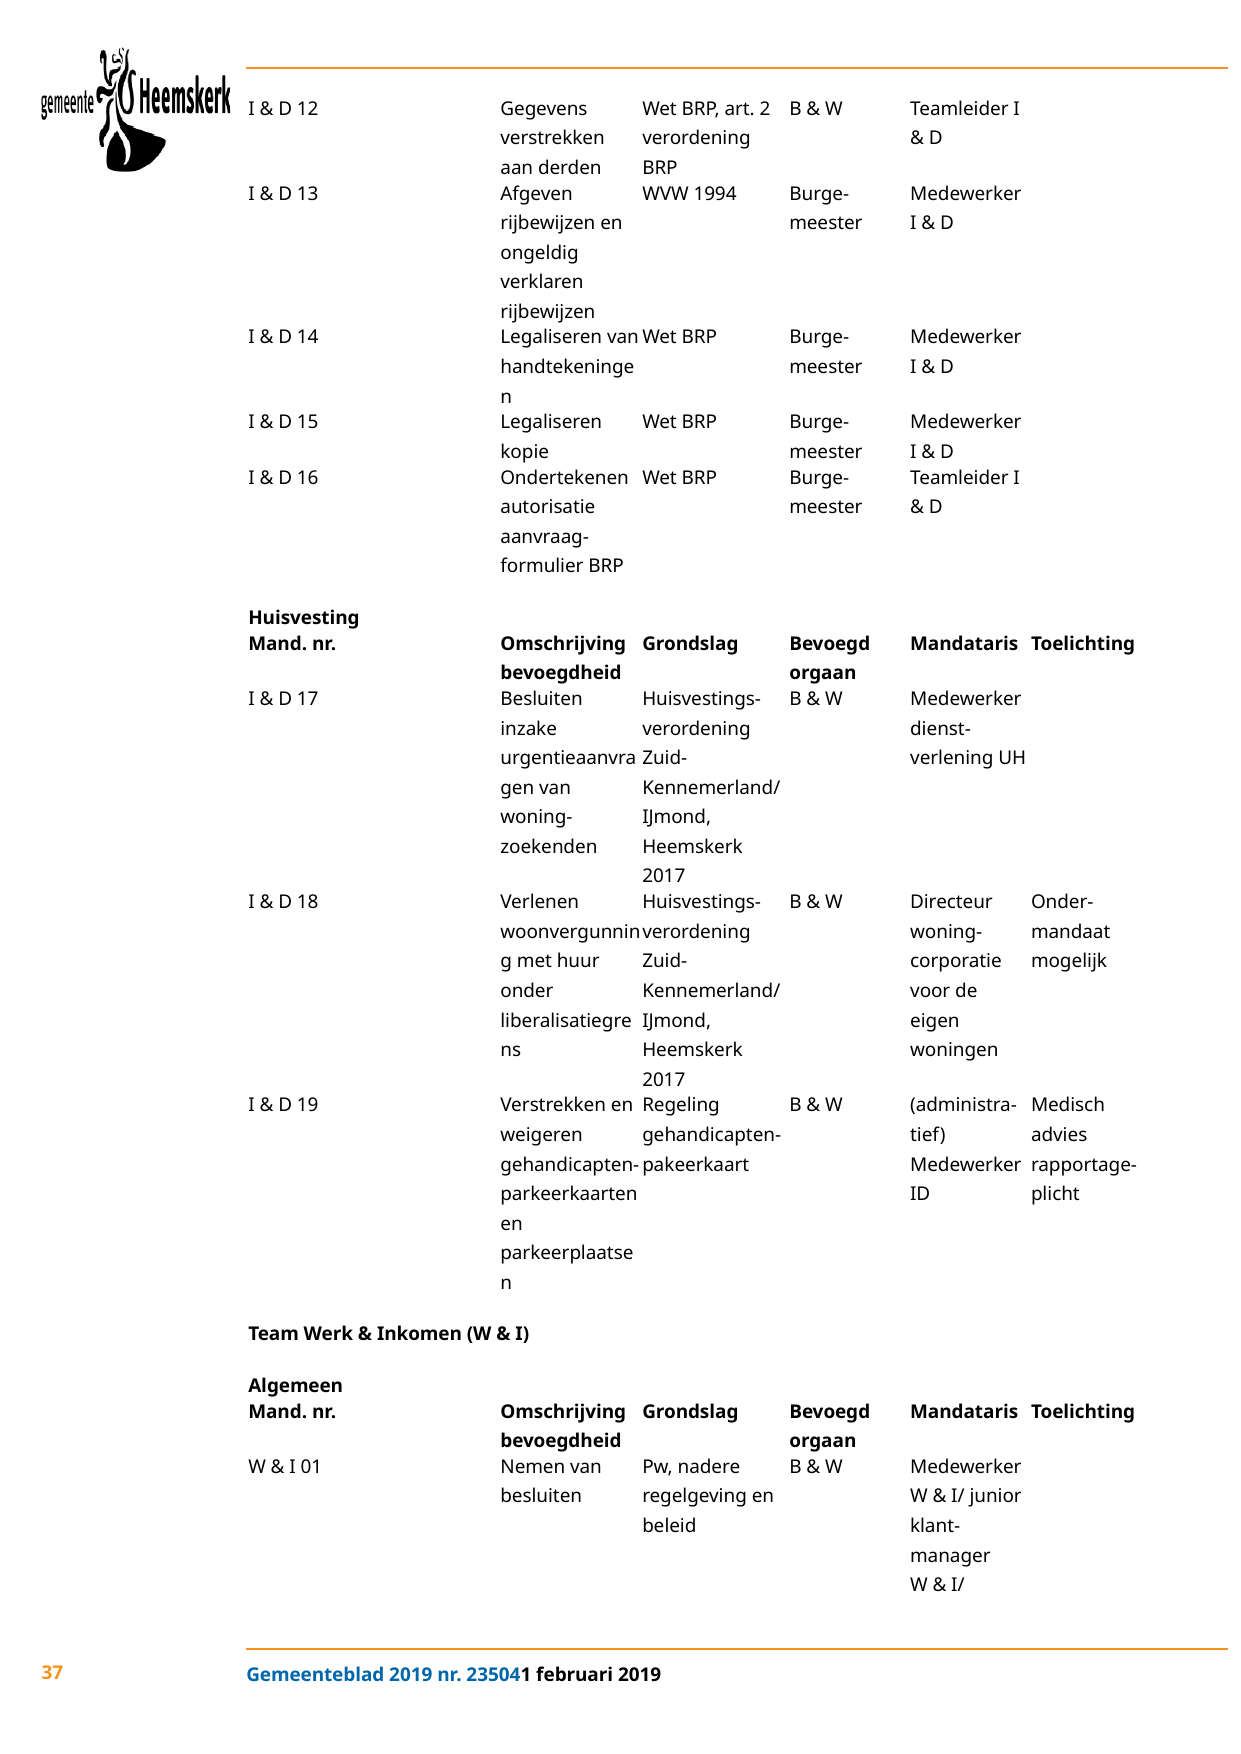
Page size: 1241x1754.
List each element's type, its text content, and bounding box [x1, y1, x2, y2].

table_cell Burge-meester [789, 464, 910, 578]
table_cell [1031, 685, 1152, 888]
table_cell I & D 17 [248, 685, 500, 888]
table_cell Huisvesting [248, 604, 642, 630]
table_cell Afgeven rijbewijzen en ongeldig verklaren rijbewijzen [500, 180, 642, 324]
table_cell Mand. nr. [248, 1398, 500, 1453]
table_cell [248, 1346, 500, 1372]
table_cell [789, 604, 910, 630]
picture [41, 47, 231, 172]
table_cell Mand. nr. [248, 630, 500, 685]
table_cell Bevoegd orgaan [789, 1398, 910, 1453]
table_cell [1031, 1321, 1152, 1346]
table_cell [1031, 464, 1152, 578]
table_cell Pw, nadere regelgeving en beleid [642, 1453, 789, 1597]
table_cell Legaliseren van handtekeningen [500, 324, 642, 409]
table_cell [1031, 95, 1152, 180]
table_cell Omschrijving bevoegdheid [500, 630, 642, 685]
table_cell Algemeen [248, 1372, 642, 1398]
table_cell Regeling gehandicapten-pakeerkaart [642, 1092, 789, 1295]
table_cell Gegevens verstrekken aan derden [500, 95, 642, 180]
table_cell Medewerker I & D [910, 409, 1031, 464]
table_cell [910, 1372, 1031, 1398]
table_cell Grondslag [642, 630, 789, 685]
table_cell [1031, 1346, 1152, 1372]
table_cell W & I 01 [248, 1453, 500, 1597]
table_cell Medewerker W & I/ junior klant-manager W & I/ [910, 1453, 1031, 1597]
table_cell Wet BRP [642, 464, 789, 578]
table_cell Directeur woning-corporatie voor de eigen woningen [910, 889, 1031, 1092]
table_cell Team Werk & Inkomen (W & I) [248, 1321, 1031, 1346]
table_cell Ondertekenen autorisatie aanvraag-formulier BRP [500, 464, 642, 578]
table_cell (administra-tief) Medewerker ID [910, 1092, 1031, 1295]
table_cell B & W [789, 889, 910, 1092]
table_cell Burge-meester [789, 409, 910, 464]
table_cell Onder-mandaat mogelijk [1031, 889, 1152, 1092]
table_cell Medewerker I & D [910, 180, 1031, 324]
table_cell I & D 14 [248, 324, 500, 409]
table_cell [789, 1346, 910, 1372]
table_cell B & W [789, 95, 910, 180]
table_cell Huisvestings-verordening Zuid-Kennemerland/ IJmond, Heemskerk 2017 [642, 889, 789, 1092]
table_cell Verstrekken en weigeren gehandicapten-parkeerkaarten en parkeerplaatsen [500, 1092, 642, 1295]
table_cell Nemen van besluiten [500, 1453, 642, 1597]
table_cell Omschrijving bevoegdheid [500, 1398, 642, 1453]
table_cell [248, 1295, 1152, 1321]
table_cell Toelichting [1031, 1398, 1152, 1453]
table_cell [642, 1346, 789, 1372]
table_cell Teamleider I & D [910, 464, 1031, 578]
table_cell Teamleider I & D [910, 95, 1031, 180]
table_cell Besluiten inzake urgentieaanvragen van woning-zoekenden [500, 685, 642, 888]
table_cell WVW 1994 [642, 180, 789, 324]
table_cell Grondslag [642, 1398, 789, 1453]
table_cell Toelichting [1031, 630, 1152, 685]
table_cell [910, 604, 1031, 630]
table_cell [1031, 180, 1152, 324]
table_cell Medisch advies rapportage-plicht [1031, 1092, 1152, 1295]
table_cell B & W [789, 685, 910, 888]
table_cell [910, 1346, 1031, 1372]
table_cell [248, 579, 1152, 604]
table_cell [642, 1372, 789, 1398]
table_cell [1031, 409, 1152, 464]
table_cell B & W [789, 1092, 910, 1295]
table_cell [1031, 1453, 1152, 1597]
table_cell I & D 13 [248, 180, 500, 324]
table_cell Mandataris [910, 630, 1031, 685]
table_cell I & D 18 [248, 889, 500, 1092]
table_cell [642, 604, 789, 630]
table_cell I & D 15 [248, 409, 500, 464]
table_cell Wet BRP, art. 2 verordening BRP [642, 95, 789, 180]
table_cell Legaliseren kopie [500, 409, 642, 464]
table_cell B & W [789, 1453, 910, 1597]
table_cell Wet BRP [642, 324, 789, 409]
table_cell [1031, 324, 1152, 409]
table_cell [789, 1372, 910, 1398]
table_cell Verlenen woonvergunning met huur onder liberalisatiegrens [500, 889, 642, 1092]
table_cell Wet BRP [642, 409, 789, 464]
table_cell Medewerker dienst-verlening UH [910, 685, 1031, 888]
table_cell [1031, 604, 1152, 630]
table_cell [1031, 1372, 1152, 1398]
table_cell Mandataris [910, 1398, 1031, 1453]
table_cell Bevoegd orgaan [789, 630, 910, 685]
table_cell I & D 12 [248, 95, 500, 180]
table_cell Medewerker I & D [910, 324, 1031, 409]
table_cell [500, 1346, 642, 1372]
table_cell Huisvestings-verordening Zuid-Kennemerland/ IJmond, Heemskerk 2017 [642, 685, 789, 888]
table_cell Burge-meester [789, 180, 910, 324]
table_cell I & D 16 [248, 464, 500, 578]
table_cell I & D 19 [248, 1092, 500, 1295]
table_cell Burge-meester [789, 324, 910, 409]
